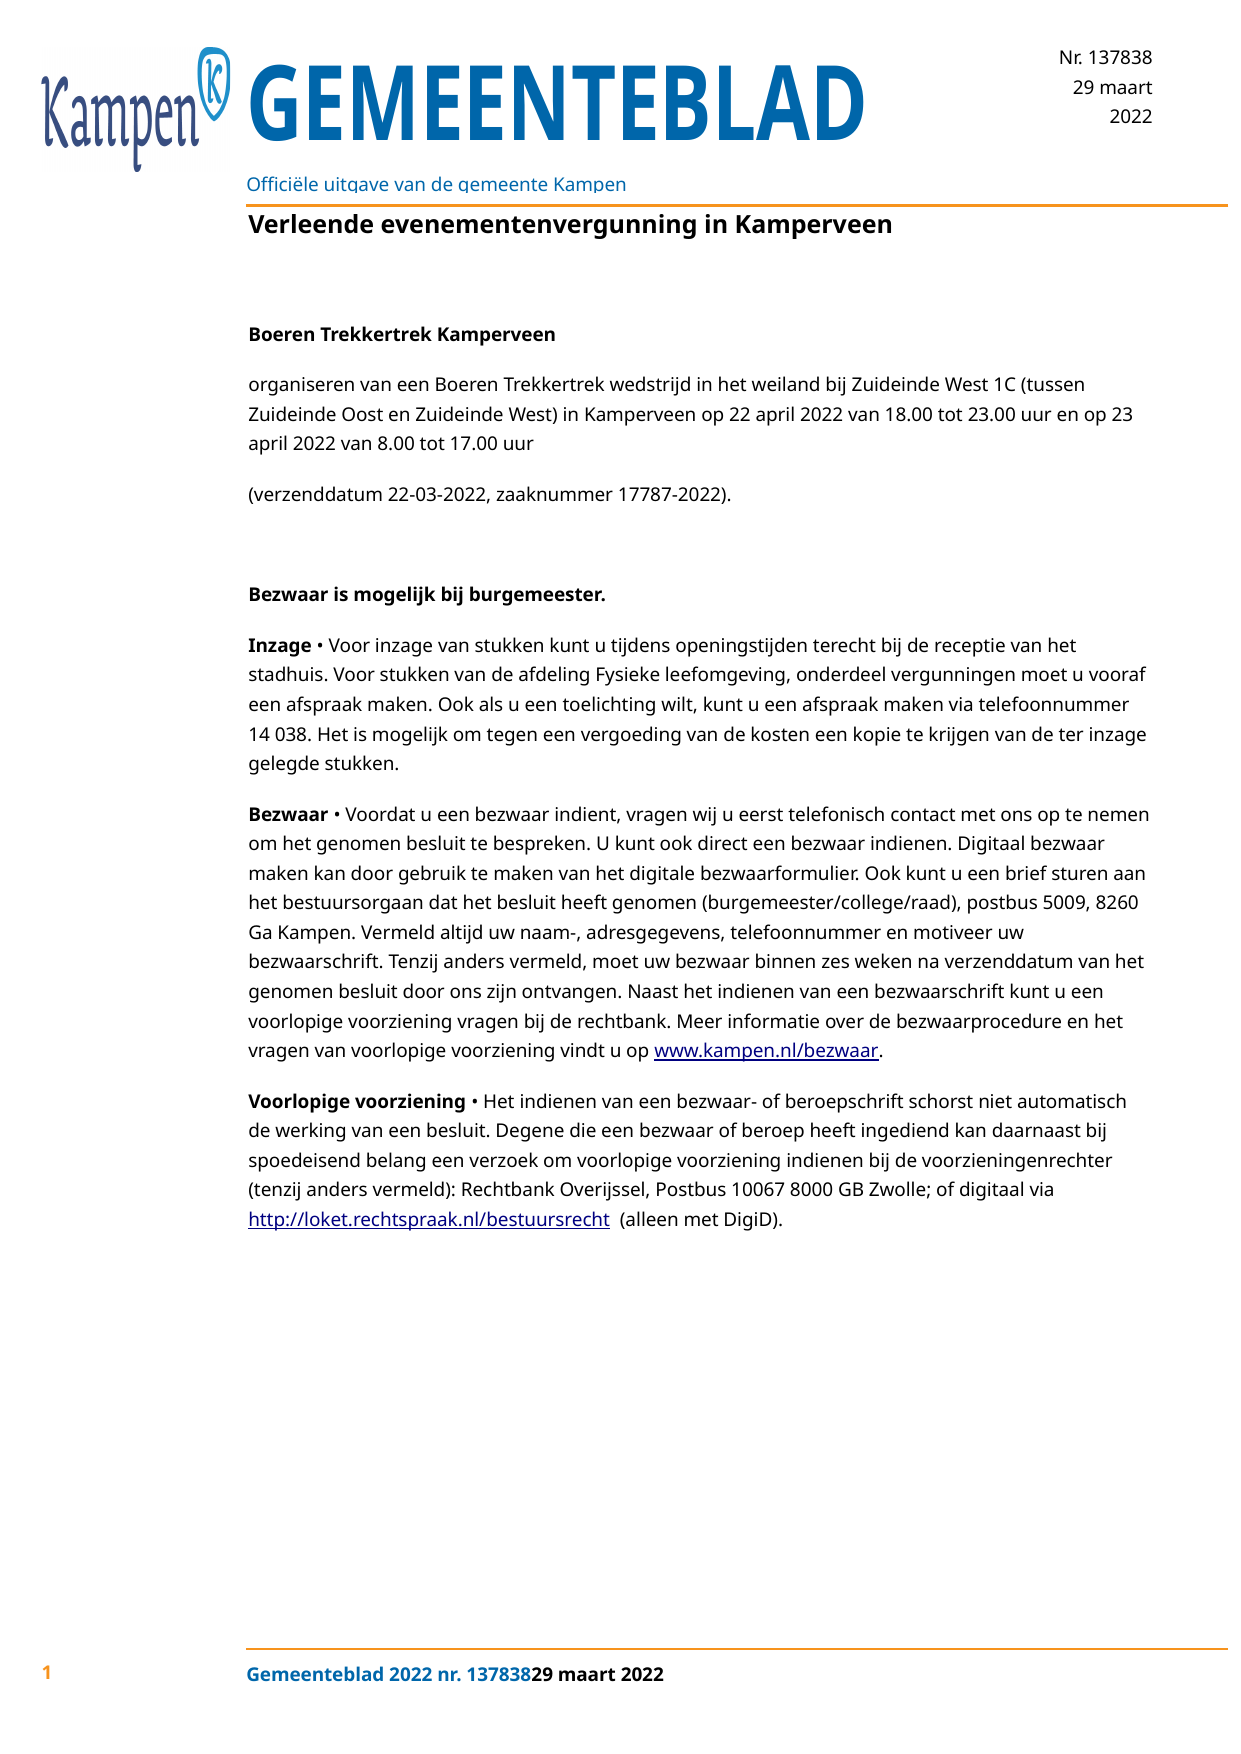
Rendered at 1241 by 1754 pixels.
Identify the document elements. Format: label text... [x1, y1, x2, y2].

text organiseren van een Boeren Trekkertrek wedstrijd in het weiland bij Zuideinde West 1C (tussen Zuideinde Oost en Zuideinde West) in Kamperveen op 22 april 2022 van 18.00 tot 23.00 uur en op 23 april 2022 van 8.00 tot 17.00 uur [248, 371, 1152, 456]
text Verleende evenementenvergunning in Kamperveen [248, 207, 1152, 241]
text Bezwaar is mogelijk bij burgemeester. [248, 582, 1152, 607]
text (verzenddatum 22-03-2022, zaaknummer 17787-2022). [248, 481, 1152, 506]
text Boeren Trekkertrek Kamperveen [248, 321, 1152, 346]
picture [41, 47, 231, 172]
text Inzage • Voor inzage van stukken kunt u tijdens openingstijden terecht bij de receptie van het stadhuis. Voor stukken van de afdeling Fysieke leefomgeving, onderdeel vergunningen moet u vooraf een afspraak maken. Ook als u een toelichting wilt, kunt u een afspraak maken via telefoonnummer 14 038. Het is mogelijk om tegen een vergoeding van de kosten een kopie te krijgen van de ter inzage gelegde stukken. [248, 632, 1152, 776]
text Bezwaar • Voordat u een bezwaar indient, vragen wij u eerst telefonisch contact met ons op te nemen om het genomen besluit te bespreken. U kunt ook direct een bezwaar indienen. Digitaal bezwaar maken kan door gebruik te maken van het digitale bezwaarformulier. Ook kunt u een brief sturen aan het bestuursorgaan dat het besluit heeft genomen (burgemeester/college/raad), postbus 5009, 8260 Ga Kampen. Vermeld altijd uw naam-, adresgegevens, telefoonnummer en motiveer uw bezwaarschrift. Tenzij anders vermeld, moet uw bezwaar binnen zes weken na verzenddatum van het genomen besluit door ons zijn ontvangen. Naast het indienen van een bezwaarschrift kunt u een voorlopige voorziening vragen bij de rechtbank. Meer informatie over de bezwaarprocedure en het vragen van voorlopige voorziening vindt u op www.kampen.nl/bezwaar. [248, 801, 1152, 1063]
text Voorlopige voorziening • Het indienen van een bezwaar- of beroepschrift schorst niet automatisch de werking van een besluit. Degene die een bezwaar of beroep heeft ingediend kan daarnaast bij spoedeisend belang een verzoek om voorlopige voorziening indienen bij de voorzieningenrechter (tenzij anders vermeld): Rechtbank Overijssel, Postbus 10067 8000 GB Zwolle; of digitaal via http://loket.rechtspraak.nl/bestuursrecht (alleen met DigiD). [248, 1088, 1152, 1232]
